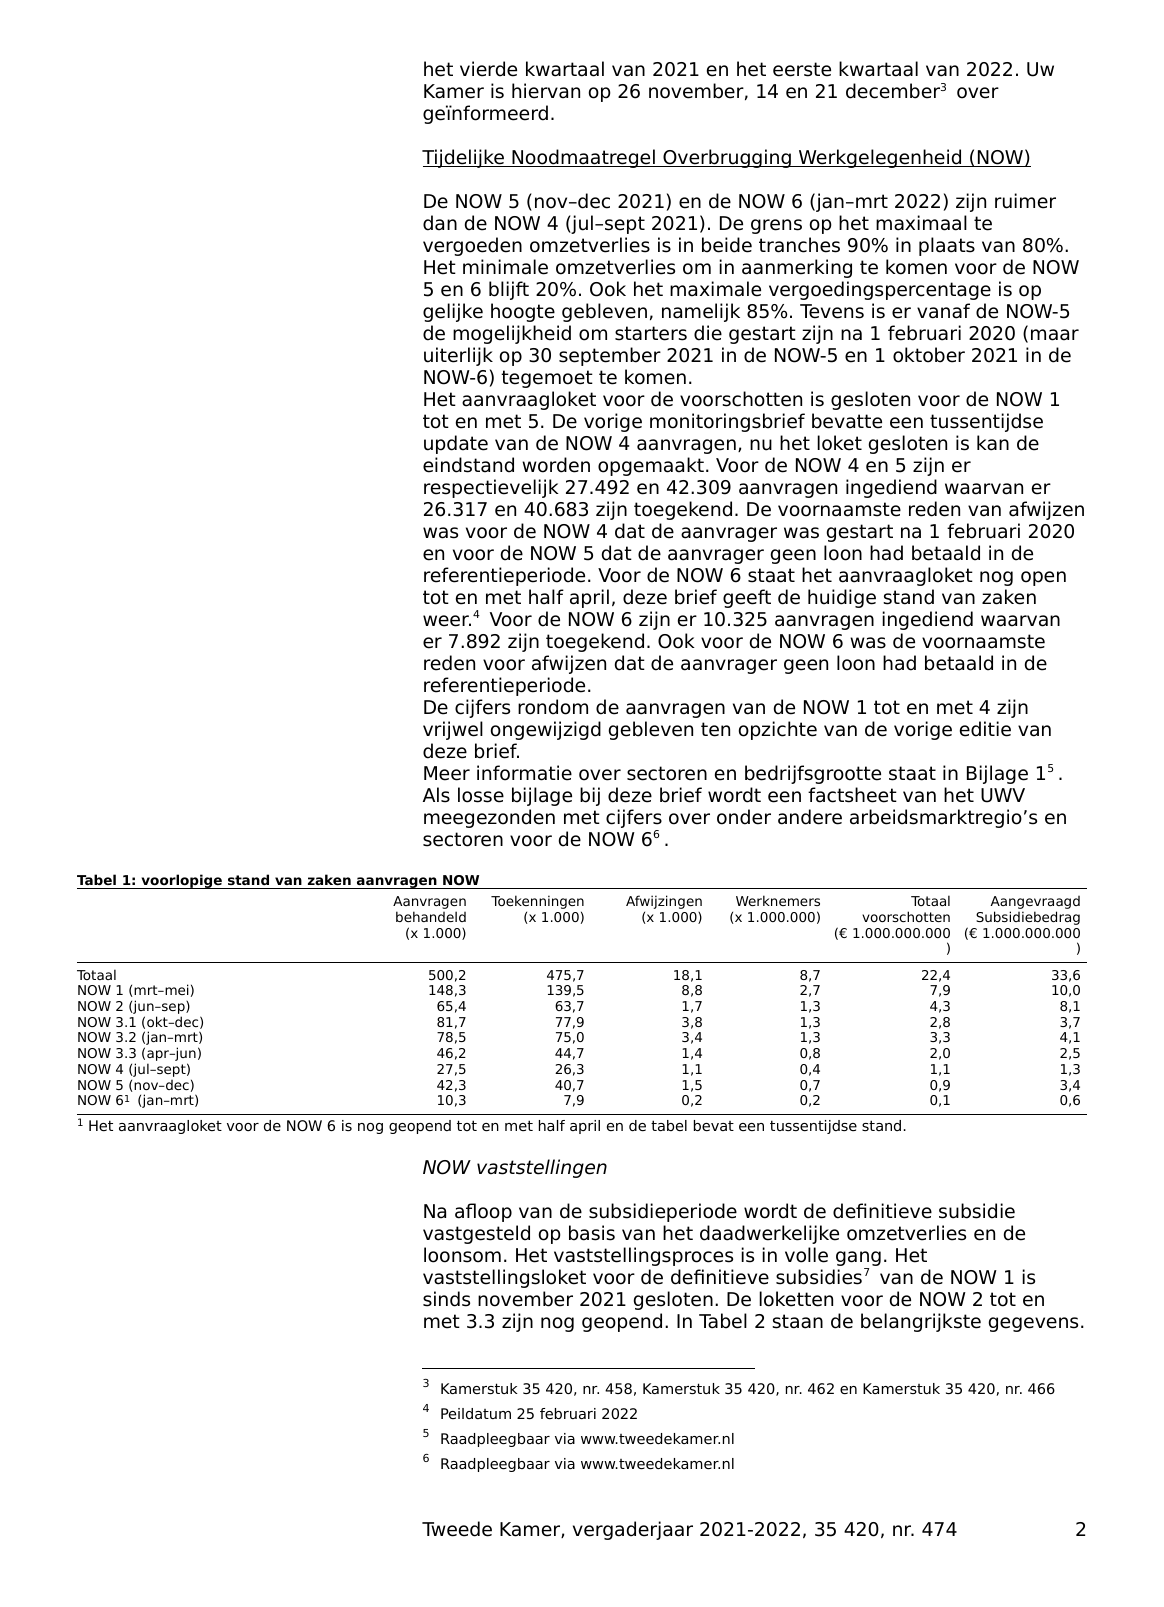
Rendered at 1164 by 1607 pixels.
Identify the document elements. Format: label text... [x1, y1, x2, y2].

table_cell 7,9 [473, 1093, 591, 1114]
table_cell 63,7 [473, 999, 591, 1014]
table_cell NOW 2 (jun–sep) [77, 999, 354, 1014]
table_cell 46,2 [354, 1046, 472, 1062]
table_cell 1,7 [591, 999, 708, 1014]
table_header Tabel 1: voorlopige stand van zaken aanvragen NOW [77, 873, 1087, 888]
table_cell 8,7 [709, 963, 827, 983]
table_cell 78,5 [354, 1030, 472, 1046]
table_cell 3,7 [957, 1015, 1087, 1030]
table_cell 148,3 [354, 983, 472, 999]
table_cell 10,3 [354, 1093, 472, 1114]
table_cell NOW 3.2 (jan–mrt) [77, 1030, 354, 1046]
table_cell Totaal [77, 963, 354, 983]
table_cell 2,7 [709, 983, 827, 999]
text Peildatum 25 februari 2022 [422, 1402, 1087, 1424]
text De NOW 5 (nov–dec 2021) en de NOW 6 (jan–mrt 2022) zijn ruimer dan de NOW 4 (jul–sept 2021). De grens op het maximaal te vergoeden omzetverlies is in beide tranches 90% in plaats van 80%. Het minimale omzetverlies om in aanmerking te komen voor de NOW 5 en 6 blijft 20%. Ook het maximale vergoedingspercentage is op gelijke hoogte gebleven, namelijk 85%. Tevens is er vanaf de NOW-5 de mogelijkheid om starters die gestart zijn na 1 februari 2020 (maar uiterlijk op 30 september 2021 in de NOW-5 en 1 oktober 2021 in de NOW-6) tegemoet te komen. [422, 191, 1087, 389]
table_cell NOW 1 (mrt–mei) [77, 983, 354, 999]
table_cell NOW 5 (nov–dec) [77, 1078, 354, 1093]
table_cell NOW 3.3 (apr–jun) [77, 1046, 354, 1062]
table_cell 139,5 [473, 983, 591, 999]
table_cell 0,6 [957, 1093, 1087, 1114]
table_cell 0,9 [827, 1078, 957, 1093]
table_cell 26,3 [473, 1062, 591, 1077]
table_cell 10,0 [957, 983, 1087, 999]
table_cell 75,0 [473, 1030, 591, 1046]
table_cell 1,5 [591, 1078, 708, 1093]
table_cell 2,0 [827, 1046, 957, 1062]
text Na afloop van de subsidieperiode wordt de definitieve subsidie vastgesteld op basis van het daadwerkelijke omzetverlies en de loonsom. Het vaststellingsproces is in volle gang. Het vaststellingsloket voor de definitieve subsidies van de NOW 1 is sinds november 2021 gesloten. De loketten voor de NOW 2 tot en met 3.3 zijn nog geopend. In Tabel 2 staan de belangrijkste gegevens. [422, 1201, 1087, 1333]
table_cell 3,4 [591, 1030, 708, 1046]
table_cell 1,3 [709, 1030, 827, 1046]
table_cell 33,6 [957, 963, 1087, 983]
table_cell 500,2 [354, 963, 472, 983]
text Het aanvraagloket voor de voorschotten is gesloten voor de NOW 1 tot en met 5. De vorige monitoringsbrief bevatte een tussentijdse update van de NOW 4 aanvragen, nu het loket gesloten is kan de eindstand worden opgemaakt. Voor de NOW 4 en 5 zijn er respectievelijk 27.492 en 42.309 aanvragen ingediend waarvan er 26.317 en 40.683 zijn toegekend. De voornaamste reden van afwijzen was voor de NOW 4 dat de aanvrager was gestart na 1 februari 2020 en voor de NOW 5 dat de aanvrager geen loon had betaald in de referentieperiode. Voor de NOW 6 staat het aanvraagloket nog open tot en met half april, deze brief geeft de huidige stand van zaken weer. Voor de NOW 6 zijn er 10.325 aanvragen ingediend waarvan er 7.892 zijn toegekend. Ook voor de NOW 6 was de voornaamste reden voor afwijzen dat de aanvrager geen loon had betaald in de referentieperiode. [422, 389, 1087, 697]
text het vierde kwartaal van 2021 en het eerste kwartaal van 2022. Uw Kamer is hiervan op 26 november, 14 en 21 december over geïnformeerd. [422, 59, 1087, 125]
table_cell Aangevraagd Subsidiebedrag (€ 1.000.000.000) [957, 889, 1087, 962]
table_cell 0,8 [709, 1046, 827, 1062]
table_cell 0,2 [591, 1093, 708, 1114]
table_cell NOW 3.1 (okt–dec) [77, 1015, 354, 1030]
table_cell 27,5 [354, 1062, 472, 1077]
table_cell Totaal voorschotten (€ 1.000.000.000) [827, 889, 957, 962]
text De cijfers rondom de aanvragen van de NOW 1 tot en met 4 zijn vrijwel ongewijzigd gebleven ten opzichte van de vorige editie van deze brief. [422, 697, 1087, 763]
table_cell 18,1 [591, 963, 708, 983]
table_cell 0,2 [709, 1093, 827, 1114]
table_cell 0,4 [709, 1062, 827, 1077]
subtitle NOW vaststellingen [422, 1157, 1087, 1179]
table_cell 22,4 [827, 963, 957, 983]
table_cell 1,3 [957, 1062, 1087, 1077]
table_cell 65,4 [354, 999, 472, 1014]
table_cell Afwijzingen (x 1.000) [591, 889, 708, 962]
table_cell 81,7 [354, 1015, 472, 1030]
table_cell 40,7 [473, 1078, 591, 1093]
table_cell 2,8 [827, 1015, 957, 1030]
table_cell 2,5 [957, 1046, 1087, 1062]
table_cell 4,1 [957, 1030, 1087, 1046]
table_cell 1,3 [709, 999, 827, 1014]
table_cell 0,1 [827, 1093, 957, 1114]
table_cell 77,9 [473, 1015, 591, 1030]
table_cell 42,3 [354, 1078, 472, 1093]
table_cell 8,8 [591, 983, 708, 999]
text Raadpleegbaar via www.tweedekamer.nl [422, 1427, 1087, 1449]
table_cell 7,9 [827, 983, 957, 999]
table_cell NOW 61 (jan–mrt) [77, 1093, 354, 1114]
table_cell 1,4 [591, 1046, 708, 1062]
table_cell 3,3 [827, 1030, 957, 1046]
table_cell 3,4 [957, 1078, 1087, 1093]
table_cell 475,7 [473, 963, 591, 983]
table_cell Toekenningen (x 1.000) [473, 889, 591, 962]
table_cell 0,7 [709, 1078, 827, 1093]
table_cell 1,1 [827, 1062, 957, 1077]
text Meer informatie over sectoren en bedrijfsgrootte staat in Bijlage 1. Als losse bijlage bij deze brief wordt een factsheet van het UWV meegezonden met cijfers over onder andere arbeidsmarktregio’s en sectoren voor de NOW 6. [422, 763, 1087, 851]
table_cell 3,8 [591, 1015, 708, 1030]
table_cell 1,1 [591, 1062, 708, 1077]
table_cell 4,3 [827, 999, 957, 1014]
table_cell Aanvragen behandeld (x 1.000) [354, 889, 472, 962]
text Kamerstuk 35 420, nr. 458, Kamerstuk 35 420, nr. 462 en Kamerstuk 35 420, nr. 466 [422, 1377, 1087, 1399]
table_cell 1 Het aanvraagloket voor de NOW 6 is nog geopend tot en met half april en de tabel bevat een tussentijdse stand. [77, 1115, 1087, 1134]
table_cell NOW 4 (jul–sept) [77, 1062, 354, 1077]
table_cell [77, 889, 354, 962]
table_cell 1,3 [709, 1015, 827, 1030]
text Raadpleegbaar via www.tweedekamer.nl [422, 1452, 1087, 1474]
table_cell 44,7 [473, 1046, 591, 1062]
subtitle Tijdelijke Noodmaatregel Overbrugging Werkgelegenheid (NOW) [422, 147, 1087, 169]
table_cell Werknemers (x 1.000.000) [709, 889, 827, 962]
table_cell 8,1 [957, 999, 1087, 1014]
